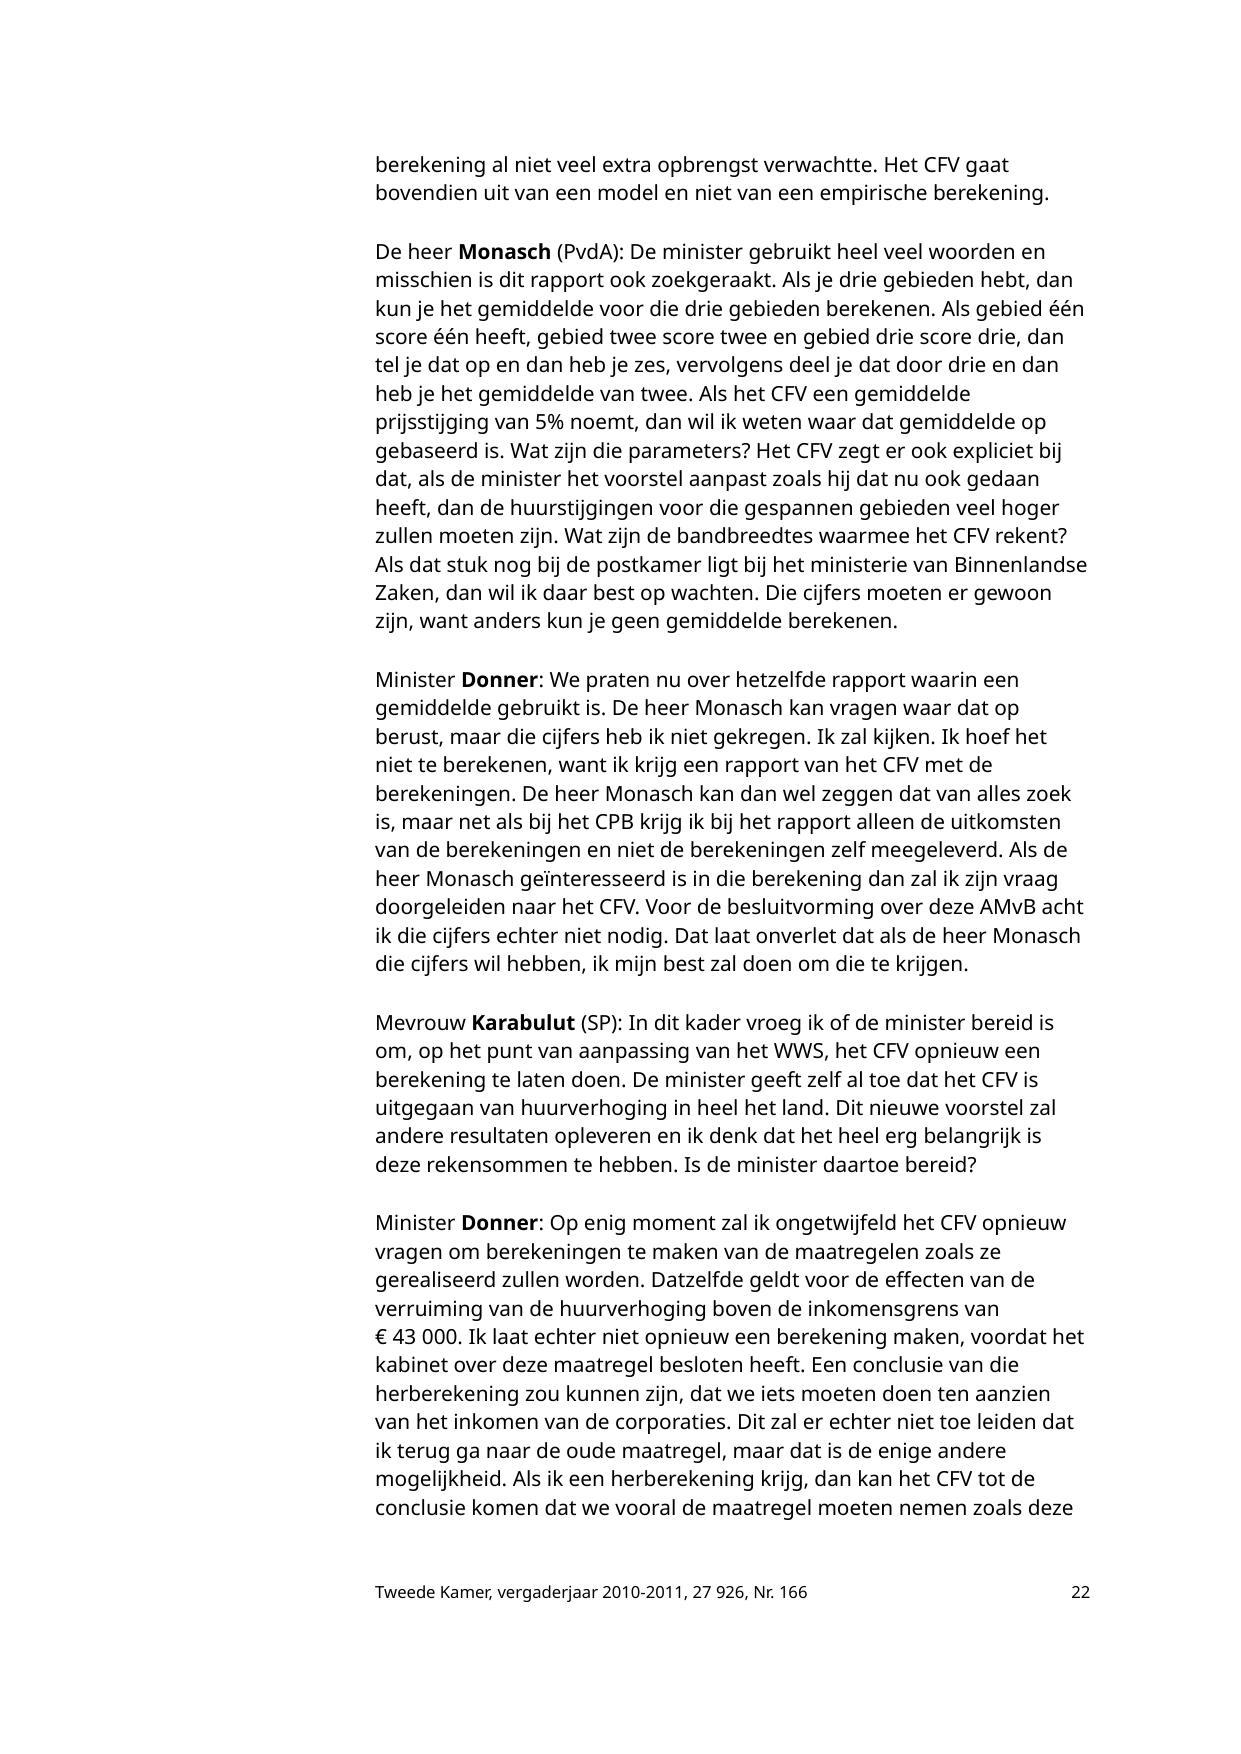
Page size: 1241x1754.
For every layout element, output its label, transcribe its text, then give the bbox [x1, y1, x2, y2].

text De heer Monasch (PvdA): De minister gebruikt heel veel woorden en misschien is dit rapport ook zoekgeraakt. Als je drie gebieden hebt, dan kun je het gemiddelde voor die drie gebieden berekenen. Als gebied één score één heeft, gebied twee score twee en gebied drie score drie, dan tel je dat op en dan heb je zes, vervolgens deel je dat door drie en dan heb je het gemiddelde van twee. Als het CFV een gemiddelde prijsstijging van 5% noemt, dan wil ik weten waar dat gemiddelde op gebaseerd is. Wat zijn die parameters? Het CFV zegt er ook expliciet bij dat, als de minister het voorstel aanpast zoals hij dat nu ook gedaan heeft, dan de huurstijgingen voor die gespannen gebieden veel hoger zullen moeten zijn. Wat zijn de bandbreedtes waarmee het CFV rekent? Als dat stuk nog bij de postkamer ligt bij het ministerie van Binnenlandse Zaken, dan wil ik daar best op wachten. Die cijfers moeten er gewoon zijn, want anders kun je geen gemiddelde berekenen. [375, 237, 1090, 635]
text Minister Donner: Op enig moment zal ik ongetwijfeld het CFV opnieuw vragen om berekeningen te maken van de maatregelen zoals ze gerealiseerd zullen worden. Datzelfde geldt voor de effecten van de verruiming van de huurverhoging boven de inkomensgrens van € 43 000. Ik laat echter niet opnieuw een berekening maken, voordat het kabinet over deze maatregel besloten heeft. Een conclusie van die herberekening zou kunnen zijn, dat we iets moeten doen ten aanzien van het inkomen van de corporaties. Dit zal er echter niet toe leiden dat ik terug ga naar de oude maatregel, maar dat is de enige andere mogelijkheid. Als ik een herberekening krijg, dan kan het CFV tot de conclusie komen dat we vooral de maatregel moeten nemen zoals deze [375, 1208, 1090, 1521]
text Mevrouw Karabulut (SP): In dit kader vroeg ik of de minister bereid is om, op het punt van aanpassing van het WWS, het CFV opnieuw een berekening te laten doen. De minister geeft zelf al toe dat het CFV is uitgegaan van huurverhoging in heel het land. Dit nieuwe voorstel zal andere resultaten opleveren en ik denk dat het heel erg belangrijk is deze rekensommen te hebben. Is de minister daartoe bereid? [375, 1008, 1090, 1178]
text berekening al niet veel extra opbrengst verwachtte. Het CFV gaat bovendien uit van een model en niet van een empirische berekening. [375, 150, 1090, 207]
text Minister Donner: We praten nu over hetzelfde rapport waarin een gemiddelde gebruikt is. De heer Monasch kan vragen waar dat op berust, maar die cijfers heb ik niet gekregen. Ik zal kijken. Ik hoef het niet te berekenen, want ik krijg een rapport van het CFV met de berekeningen. De heer Monasch kan dan wel zeggen dat van alles zoek is, maar net als bij het CPB krijg ik bij het rapport alleen de uitkomsten van de berekeningen en niet de berekeningen zelf meegeleverd. Als de heer Monasch geïnteresseerd is in die berekening dan zal ik zijn vraag doorgeleiden naar het CFV. Voor de besluitvorming over deze AMvB acht ik die cijfers echter niet nodig. Dat laat onverlet dat als de heer Monasch die cijfers wil hebben, ik mijn best zal doen om die te krijgen. [375, 665, 1090, 978]
